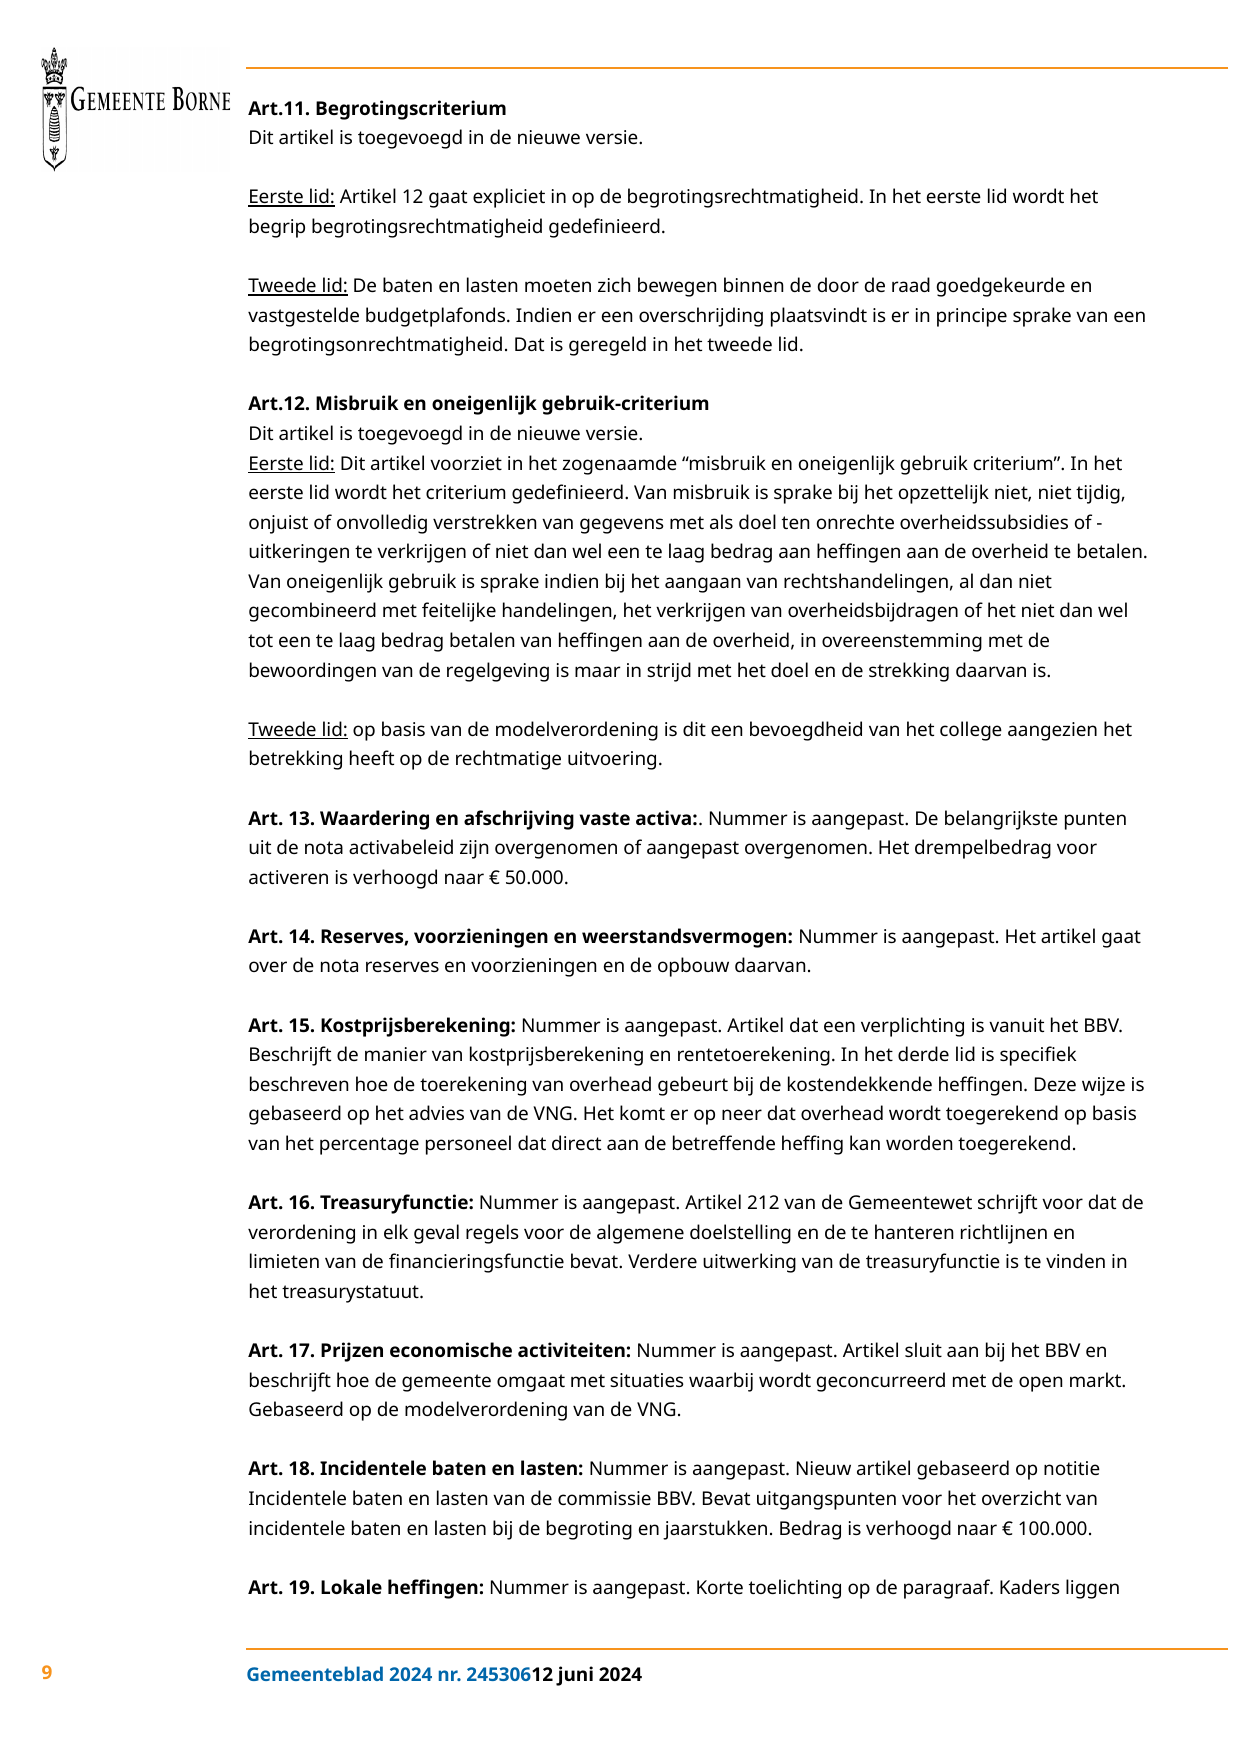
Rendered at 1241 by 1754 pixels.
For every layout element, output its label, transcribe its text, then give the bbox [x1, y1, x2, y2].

text Art. 18. Incidentele baten en lasten: Nummer is aangepast. Nieuw artikel gebaseerd op notitie Incidentele baten en lasten van de commissie BBV. Bevat uitgangspunten voor het overzicht van incidentele baten en lasten bij de begroting en jaarstukken. Bedrag is verhoogd naar € 100.000. [248, 1456, 1152, 1541]
text Eerste lid: Dit artikel voorziet in het zogenaamde “misbruik en oneigenlijk gebruik criterium”. In het eerste lid wordt het criterium gedefinieerd. Van misbruik is sprake bij het opzettelijk niet, niet tijdig, onjuist of onvolledig verstrekken van gegevens met als doel ten onrechte overheidssubsidies of -uitkeringen te verkrijgen of niet dan wel een te laag bedrag aan heffingen aan de overheid te betalen. Van oneigenlijk gebruik is sprake indien bij het aangaan van rechtshandelingen, al dan niet gecombineerd met feitelijke handelingen, het verkrijgen van overheidsbijdragen of het niet dan wel tot een te laag bedrag betalen van heffingen aan de overheid, in overeenstemming met de bewoordingen van de regelgeving is maar in strijd met het doel en de strekking daarvan is. [248, 450, 1152, 683]
text Tweede lid: op basis van de modelverordening is dit een bevoegdheid van het college aangezien het betrekking heeft op de rechtmatige uitvoering. [248, 716, 1152, 771]
text Art. 13. Waardering en afschrijving vaste activa:. Nummer is aangepast. De belangrijkste punten uit de nota activabeleid zijn overgenomen of aangepast overgenomen. Het drempelbedrag voor activeren is verhoogd naar € 50.000. [248, 805, 1152, 890]
text Art.11. Begrotingscriterium [248, 95, 1152, 121]
picture [41, 47, 231, 172]
text Dit artikel is toegevoegd in de nieuwe versie. [248, 124, 1152, 150]
text Dit artikel is toegevoegd in de nieuwe versie. [248, 420, 1152, 446]
text Art. 15. Kostprijsberekening: Nummer is aangepast. Artikel dat een verplichting is vanuit het BBV. Beschrijft de manier van kostprijsberekening en rentetoerekening. In het derde lid is specifiek beschreven hoe de toerekening van overhead gebeurt bij de kostendekkende heffingen. Deze wijze is gebaseerd op het advies van de VNG. Het komt er op neer dat overhead wordt toegerekend op basis van het percentage personeel dat direct aan de betreffende heffing kan worden toegerekend. [248, 1012, 1152, 1156]
text Art. 17. Prijzen economische activiteiten: Nummer is aangepast. Artikel sluit aan bij het BBV en beschrijft hoe de gemeente omgaat met situaties waarbij wordt geconcurreerd met de open markt. Gebaseerd op de modelverordening van de VNG. [248, 1337, 1152, 1422]
text Tweede lid: De baten en lasten moeten zich bewegen binnen de door de raad goedgekeurde en vastgestelde budgetplafonds. Indien er een overschrijding plaatsvindt is er in principe sprake van een begrotingsonrechtmatigheid. Dat is geregeld in het tweede lid. [248, 272, 1152, 357]
text Art.12. Misbruik en oneigenlijk gebruik-criterium [248, 391, 1152, 416]
text Eerste lid: Artikel 12 gaat expliciet in op de begrotingsrechtmatigheid. In het eerste lid wordt het begrip begrotingsrechtmatigheid gedefinieerd. [248, 183, 1152, 239]
text Art. 19. Lokale heffingen: Nummer is aangepast. Korte toelichting op de paragraaf. Kaders liggen [248, 1574, 1152, 1600]
text Art. 16. Treasuryfunctie: Nummer is aangepast. Artikel 212 van de Gemeentewet schrijft voor dat de verordening in elk geval regels voor de algemene doelstelling en de te hanteren richtlijnen en limieten van de financieringsfunctie bevat. Verdere uitwerking van de treasuryfunctie is te vinden in het treasurystatuut. [248, 1189, 1152, 1304]
text Art. 14. Reserves, voorzieningen en weerstandsvermogen: Nummer is aangepast. Het artikel gaat over de nota reserves en voorzieningen en de opbouw daarvan. [248, 923, 1152, 978]
